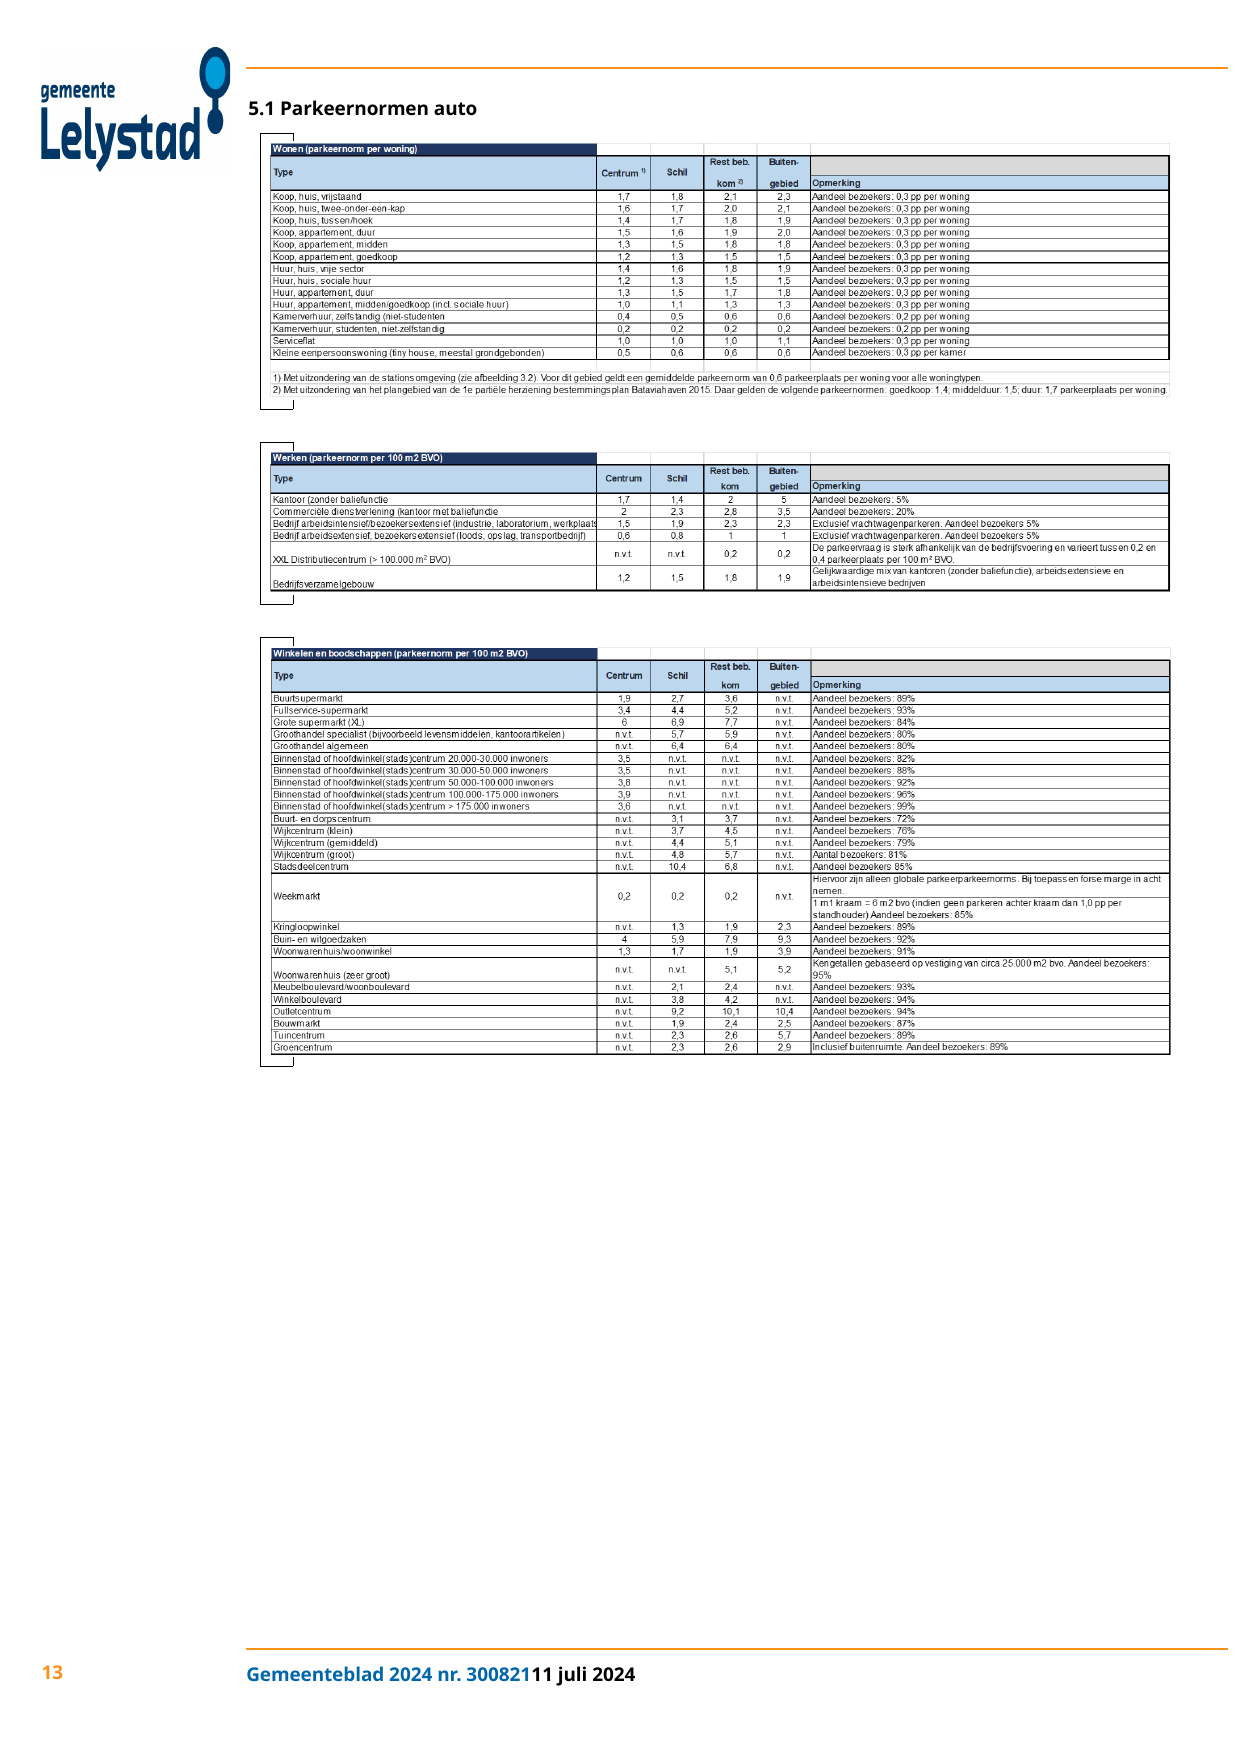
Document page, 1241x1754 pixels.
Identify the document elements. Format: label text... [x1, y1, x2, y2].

picture [268, 141, 1173, 400]
picture [268, 451, 1173, 595]
picture [41, 47, 231, 172]
text 5.1 Parkeernormen auto [248, 95, 1152, 121]
picture [268, 646, 1173, 1057]
